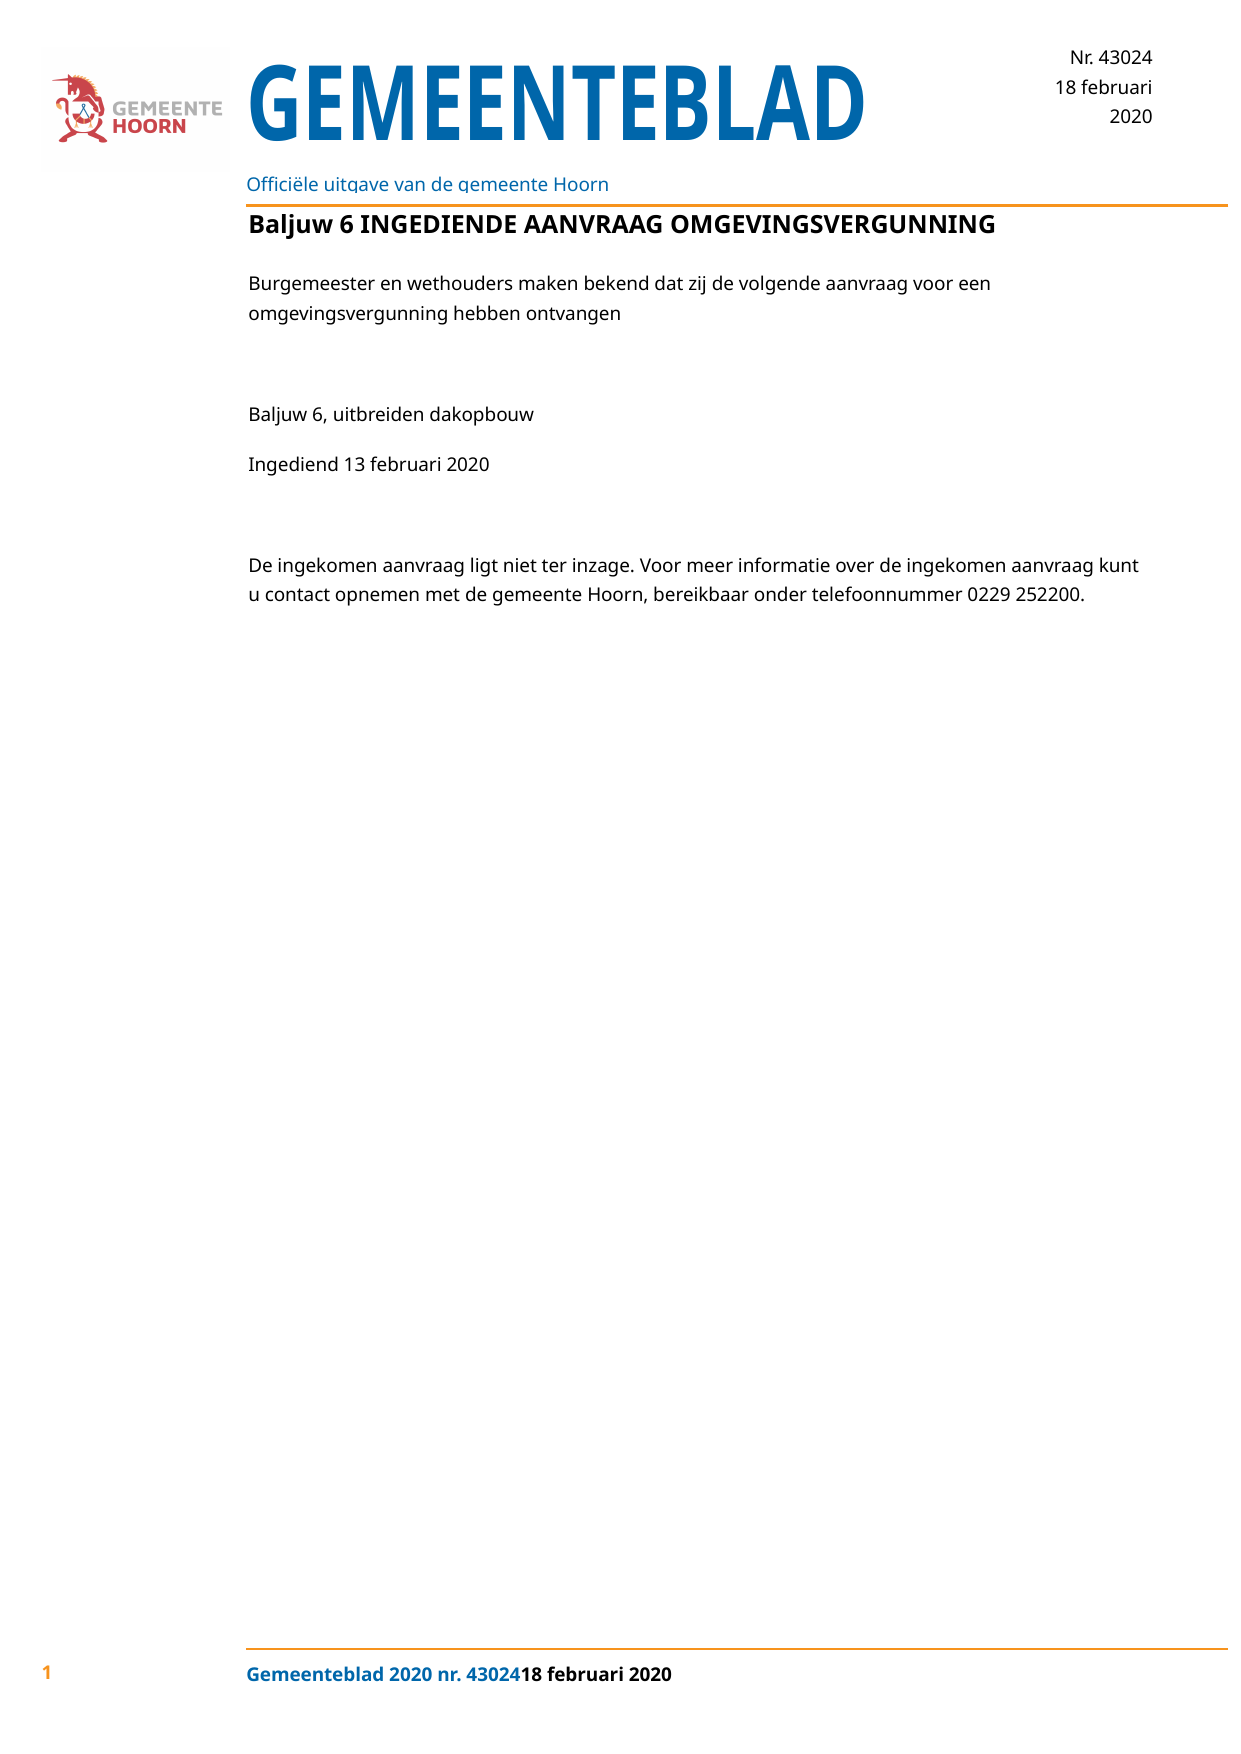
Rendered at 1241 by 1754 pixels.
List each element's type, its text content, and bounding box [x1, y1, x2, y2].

text Baljuw 6 INGEDIENDE AANVRAAG OMGEVINGSVERGUNNING [248, 207, 1152, 241]
picture [41, 47, 231, 172]
text Burgemeester en wethouders maken bekend dat zij de volgende aanvraag voor een omgevingsvergunning hebben ontvangen [248, 270, 1152, 326]
text De ingekomen aanvraag ligt niet ter inzage. Voor meer informatie over de ingekomen aanvraag kunt u contact opnemen met de gemeente Hoorn, bereikbaar onder telefoonnummer 0229 252200. [248, 552, 1152, 607]
text Baljuw 6, uitbreiden dakopbouw [248, 401, 1152, 426]
text Ingediend 13 februari 2020 [248, 451, 1152, 477]
